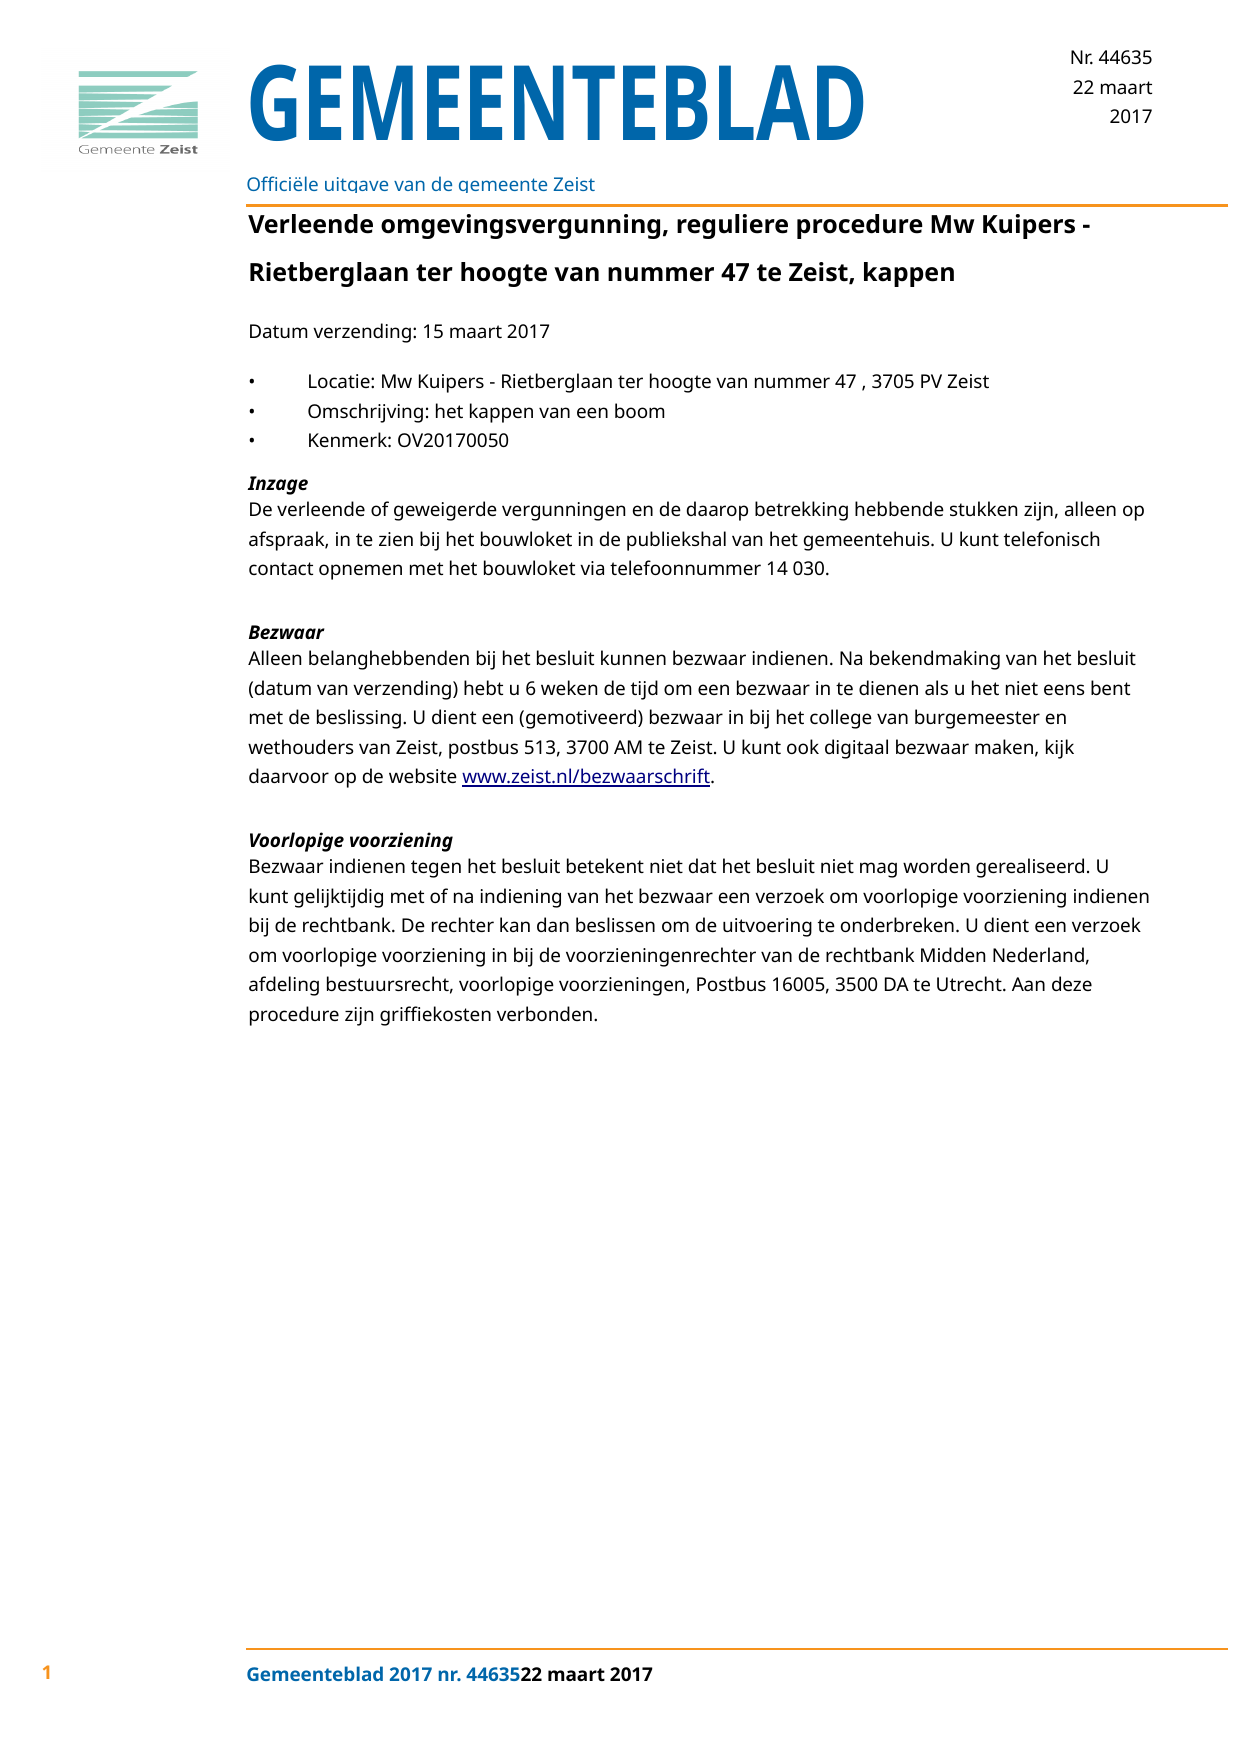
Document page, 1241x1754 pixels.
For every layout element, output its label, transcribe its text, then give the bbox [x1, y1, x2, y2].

text Verleende omgevingsvergunning, reguliere procedure Mw Kuipers - Rietberglaan ter hoogte van nummer 47 te Zeist, kappen [248, 207, 1152, 288]
text Bezwaar indienen tegen het besluit betekent niet dat het besluit niet mag worden gerealiseerd. U kunt gelijktijdig met of na indiening van het bezwaar een verzoek om voorlopige voorziening indienen bij de rechtbank. De rechter kan dan beslissen om de uitvoering te onderbreken. U dient een verzoek om voorlopige voorziening in bij de voorzieningenrechter van de rechtbank Midden Nederland, afdeling bestuursrecht, voorlopige voorzieningen, Postbus 16005, 3500 DA te Utrecht. Aan deze procedure zijn griffiekosten verbonden. [248, 853, 1152, 1027]
list Omschrijving: het kappen van een boom [248, 398, 1152, 424]
text Inzage [248, 471, 1152, 496]
text Datum verzending: 15 maart 2017 [248, 318, 1152, 344]
text Bezwaar [248, 619, 1152, 645]
picture [41, 47, 231, 172]
list Kenmerk: OV20170050 [248, 427, 1152, 453]
text De verleende of geweigerde vergunningen en de daarop betrekking hebbende stukken zijn, alleen op afspraak, in te zien bij het bouwloket in de publiekshal van het gemeentehuis. U kunt telefonisch contact opnemen met het bouwloket via telefoonnummer 14 030. [248, 496, 1152, 581]
list Locatie: Mw Kuipers - Rietberglaan ter hoogte van nummer 47 , 3705 PV Zeist [248, 368, 1152, 394]
text Alleen belanghebbenden bij het besluit kunnen bezwaar indienen. Na bekendmaking van het besluit (datum van verzending) hebt u 6 weken de tijd om een bezwaar in te dienen als u het niet eens bent met de beslissing. U dient een (gemotiveerd) bezwaar in bij het college van burgemeester en wethouders van Zeist, postbus 513, 3700 AM te Zeist. U kunt ook digitaal bezwaar maken, kijk daarvoor op de website www.zeist.nl/bezwaarschrift. [248, 645, 1152, 789]
text Voorlopige voorziening [248, 827, 1152, 853]
